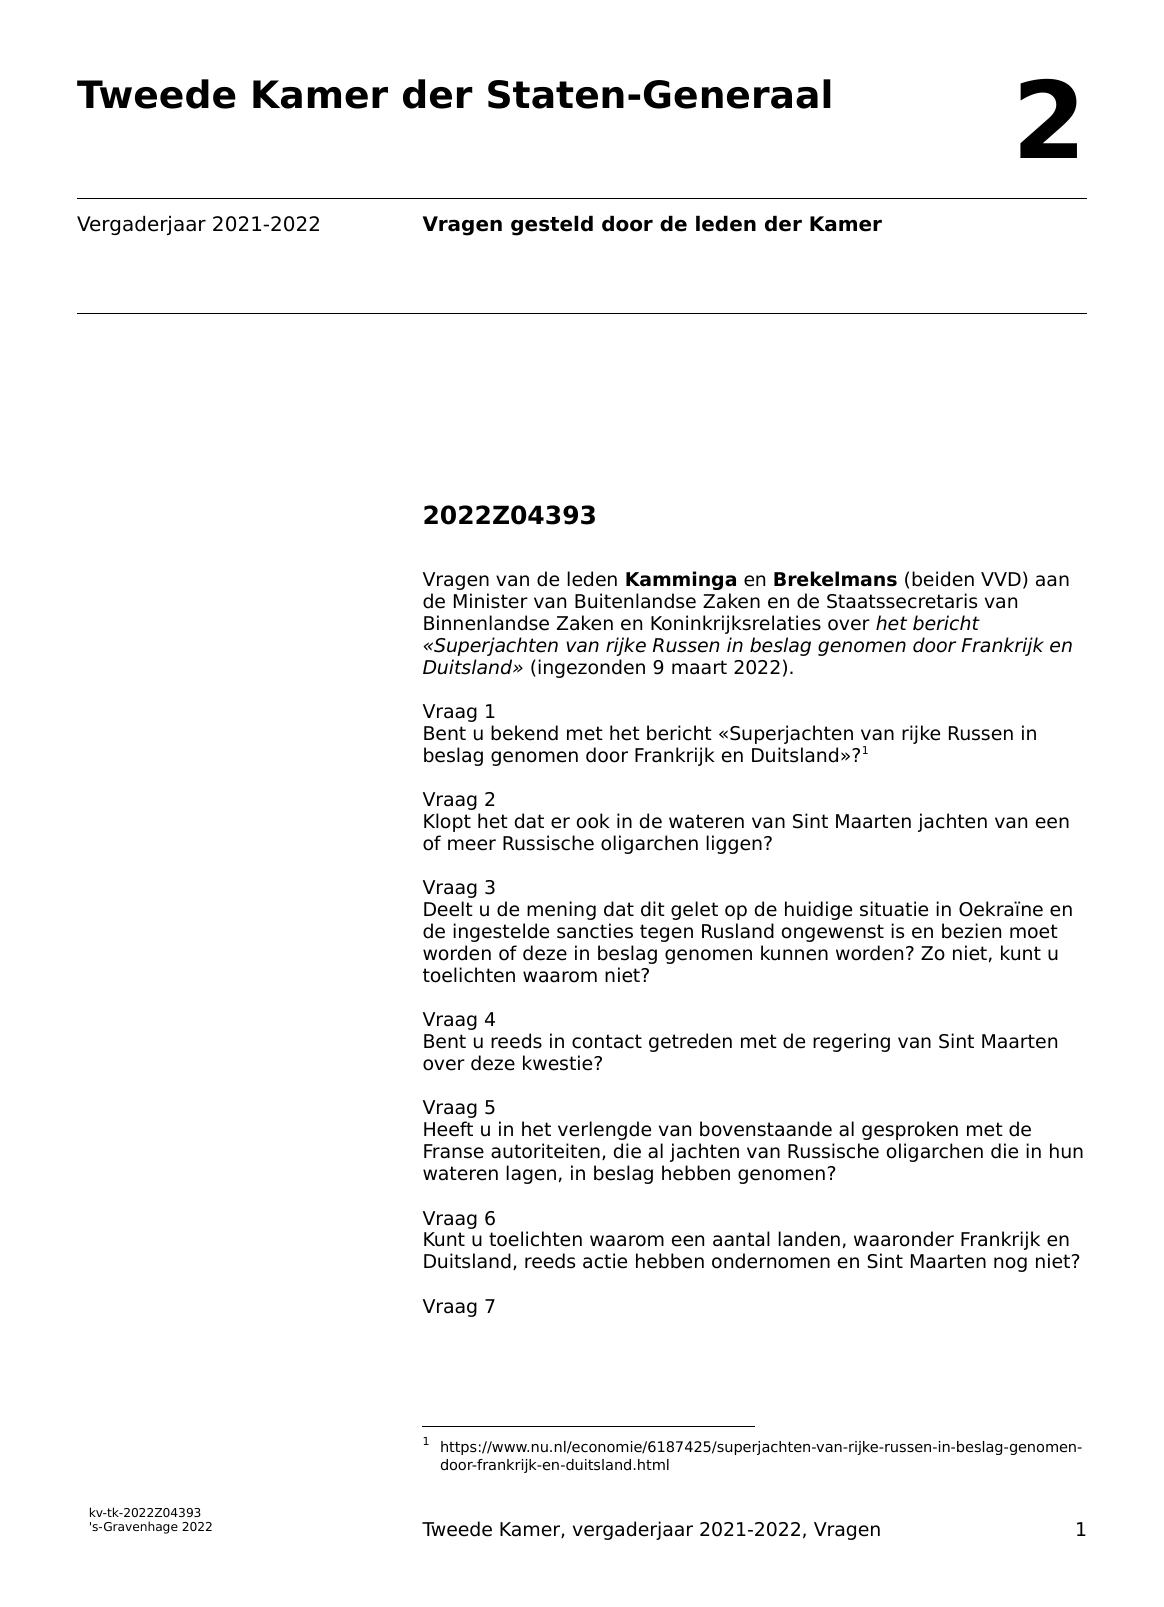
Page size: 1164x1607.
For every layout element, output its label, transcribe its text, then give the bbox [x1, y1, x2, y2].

text Vraag 2 [422, 789, 1087, 811]
text Vragen van de leden Kamminga en Brekelmans (beiden VVD) aan de Minister van Buitenlandse Zaken en de Staatssecretaris van Binnenlandse Zaken en Koninkrijksrelaties over het bericht «Superjachten van rijke Russen in beslag genomen door Frankrijk en Duitsland» (ingezonden 9 maart 2022). [422, 569, 1087, 679]
text Vraag 1 [422, 701, 1087, 723]
table_cell Vergaderjaar 2021-2022 [77, 199, 422, 313]
text 2022Z04393 [422, 501, 1087, 531]
text Vraag 4 [422, 1009, 1087, 1031]
text 's-Gravenhage 2022 [88, 1520, 323, 1534]
text Heeft u in het verlengde van bovenstaande al gesproken met de Franse autoriteiten, die al jachten van Russische oligarchen die in hun wateren lagen, in beslag hebben genomen? [422, 1119, 1087, 1185]
text Bent u reeds in contact getreden met de regering van Sint Maarten over deze kwestie? [422, 1031, 1087, 1075]
text Bent u bekend met het bericht «Superjachten van rijke Russen in beslag genomen door Frankrijk en Duitsland»? [422, 723, 1087, 767]
text Klopt het dat er ook in de wateren van Sint Maarten jachten van een of meer Russische oligarchen liggen? [422, 811, 1087, 855]
text Vraag 5 [422, 1097, 1087, 1119]
table_cell Vragen gesteld door de leden der Kamer [422, 199, 1087, 313]
text Vraag 7 [422, 1296, 1087, 1317]
table_header Tweede Kamer der Staten-Generaal [77, 59, 886, 198]
table_header 2 [886, 59, 1087, 198]
text Vraag 3 [422, 877, 1087, 899]
text Vraag 6 [422, 1207, 1087, 1229]
text kv-tk-2022Z04393 [88, 1506, 323, 1520]
text Deelt u de mening dat dit gelet op de huidige situatie in Oekraïne en de ingestelde sancties tegen Rusland ongewenst is en bezien moet worden of deze in beslag genomen kunnen worden? Zo niet, kunt u toelichten waarom niet? [422, 899, 1087, 987]
text Kunt u toelichten waarom een aantal landen, waaronder Frankrijk en Duitsland, reeds actie hebben ondernomen en Sint Maarten nog niet? [422, 1229, 1087, 1273]
text https://www.nu.nl/economie/6187425/superjachten-van-rijke-russen-in-beslag-genomen-door-frankrijk-en-duitsland.html [422, 1435, 1087, 1474]
